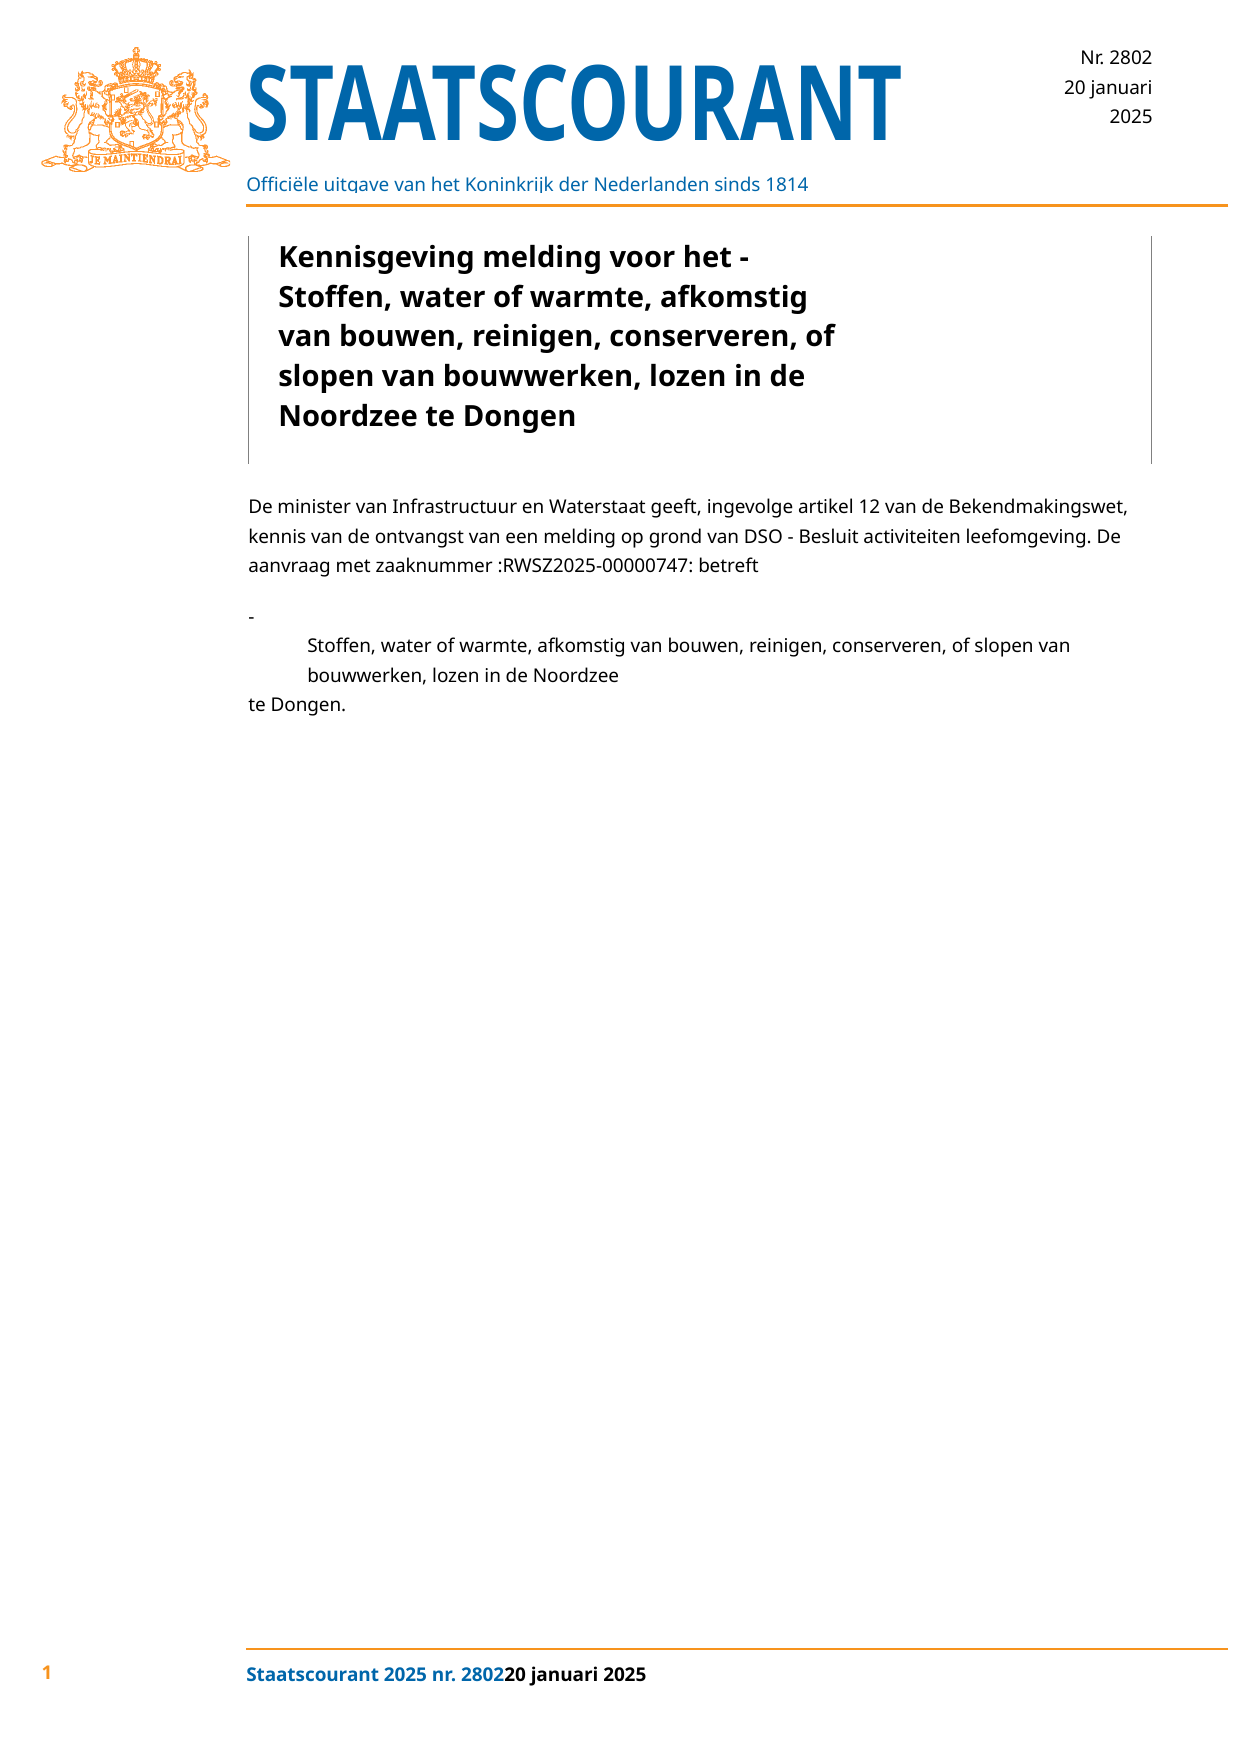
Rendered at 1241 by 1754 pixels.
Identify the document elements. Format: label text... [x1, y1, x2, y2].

text De minister van Infrastructuur en Waterstaat geeft, ingevolge artikel 12 van de Bekendmakingswet, kennis van de ontvangst van een melding op grond van DSO - Besluit activiteiten leefomgeving. De aanvraag met zaaknummer :RWSZ2025-00000747: betreft [248, 493, 1152, 578]
table_header [1090, 236, 1151, 413]
text te Dongen. [248, 692, 1152, 717]
table_header Kennisgeving melding voor het -Stoffen, water of warmte, afkomstig van bouwen, reinigen, conserveren, of slopen van bouwwerken, lozen in de Noordzee te Dongen [249, 236, 850, 464]
picture [41, 47, 231, 172]
table_header [850, 236, 912, 413]
picture [912, 236, 1090, 414]
list Stoffen, water of warmte, afkomstig van bouwen, reinigen, conserveren, of slopen van bouwwerken, lozen in de Noordzee [248, 632, 1152, 688]
table_header [850, 414, 1151, 464]
